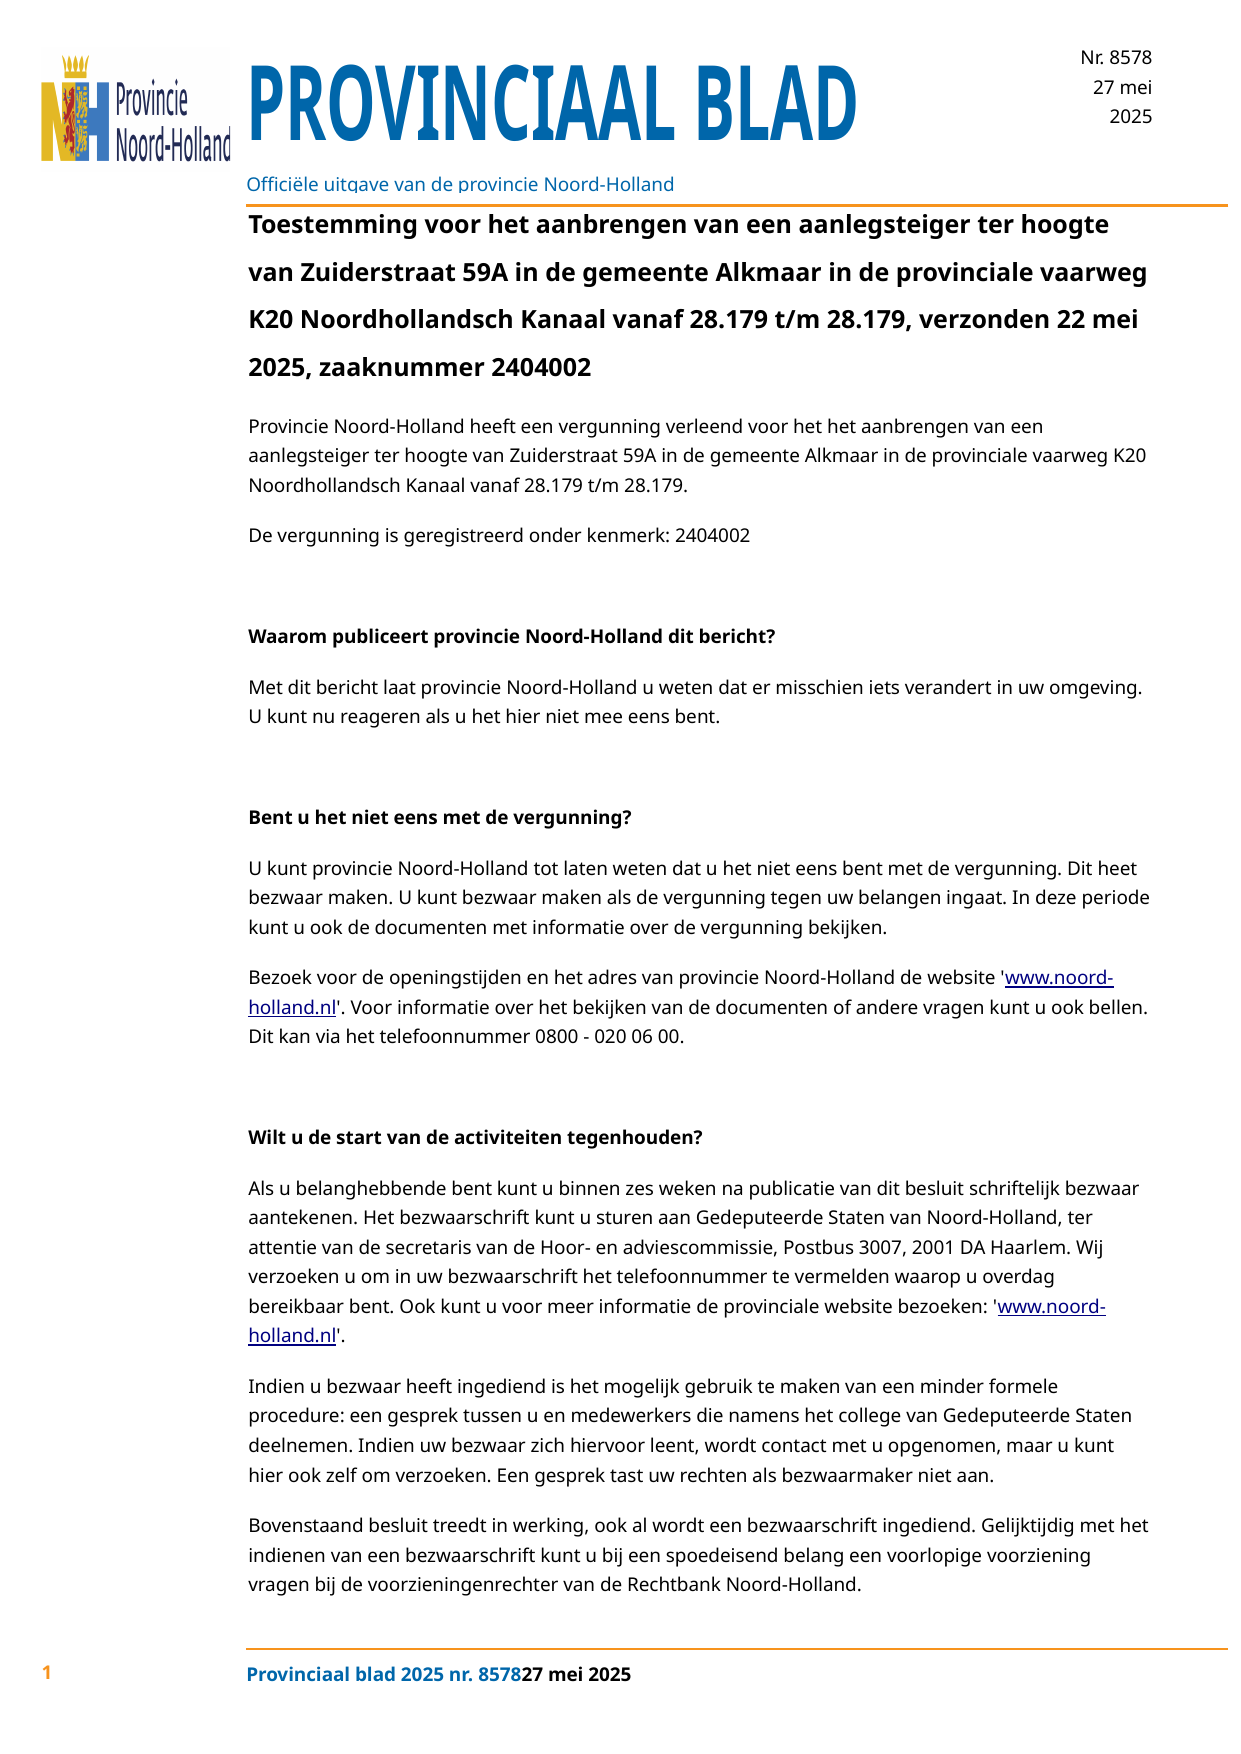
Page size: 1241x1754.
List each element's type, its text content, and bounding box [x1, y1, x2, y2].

text Waarom publiceert provincie Noord-Holland dit bericht? [248, 623, 1152, 649]
text Indien u bezwaar heeft ingediend is het mogelijk gebruik te maken van een minder formele procedure: een gesprek tussen u en medewerkers die namens het college van Gedeputeerde Staten deelnemen. Indien uw bezwaar zich hiervoor leent, wordt contact met u opgenomen, maar u kunt hier ook zelf om verzoeken. Een gesprek tast uw rechten als bezwaarmaker niet aan. [248, 1373, 1152, 1488]
text Wilt u de start van de activiteiten tegenhouden? [248, 1124, 1152, 1150]
text Bezoek voor de openingstijden en het adres van provincie Noord-Holland de website 'www.noord-holland.nl'. Voor informatie over het bekijken van de documenten of andere vragen kunt u ook bellen. Dit kan via het telefoonnummer 0800 - 020 06 00. [248, 964, 1152, 1049]
text Bovenstaand besluit treedt in werking, ook al wordt een bezwaarschrift ingediend. Gelijktijdig met het indienen van een bezwaarschrift kunt u bij een spoedeisend belang een voorlopige voorziening vragen bij de voorzieningenrechter van de Rechtbank Noord-Holland. [248, 1512, 1152, 1597]
text Toestemming voor het aanbrengen van een aanlegsteiger ter hoogte van Zuiderstraat 59A in de gemeente Alkmaar in de provinciale vaarweg K20 Noordhollandsch Kanaal vanaf 28.179 t/m 28.179, verzonden 22 mei 2025, zaaknummer 2404002 [248, 207, 1152, 384]
text Bent u het niet eens met de vergunning? [248, 804, 1152, 830]
text De vergunning is geregistreerd onder kenmerk: 2404002 [248, 523, 1152, 548]
text U kunt provincie Noord-Holland tot laten weten dat u het niet eens bent met de vergunning. Dit heet bezwaar maken. U kunt bezwaar maken als de vergunning tegen uw belangen ingaat. In deze periode kunt u ook de documenten met informatie over de vergunning bekijken. [248, 855, 1152, 940]
text Met dit bericht laat provincie Noord-Holland u weten dat er misschien iets verandert in uw omgeving. U kunt nu reageren als u het hier niet mee eens bent. [248, 674, 1152, 729]
text Als u belanghebbende bent kunt u binnen zes weken na publicatie van dit besluit schriftelijk bezwaar aantekenen. Het bezwaarschrift kunt u sturen aan Gedeputeerde Staten van Noord-Holland, ter attentie van de secretaris van de Hoor- en adviescommissie, Postbus 3007, 2001 DA Haarlem. Wij verzoeken u om in uw bezwaarschrift het telefoonnummer te vermelden waarop u overdag bereikbaar bent. Ook kunt u voor meer informatie de provinciale website bezoeken: 'www.noord-holland.nl'. [248, 1175, 1152, 1348]
picture [41, 47, 231, 172]
text Provincie Noord-Holland heeft een vergunning verleend voor het het aanbrengen van een aanlegsteiger ter hoogte van Zuiderstraat 59A in de gemeente Alkmaar in de provinciale vaarweg K20 Noordhollandsch Kanaal vanaf 28.179 t/m 28.179. [248, 413, 1152, 498]
